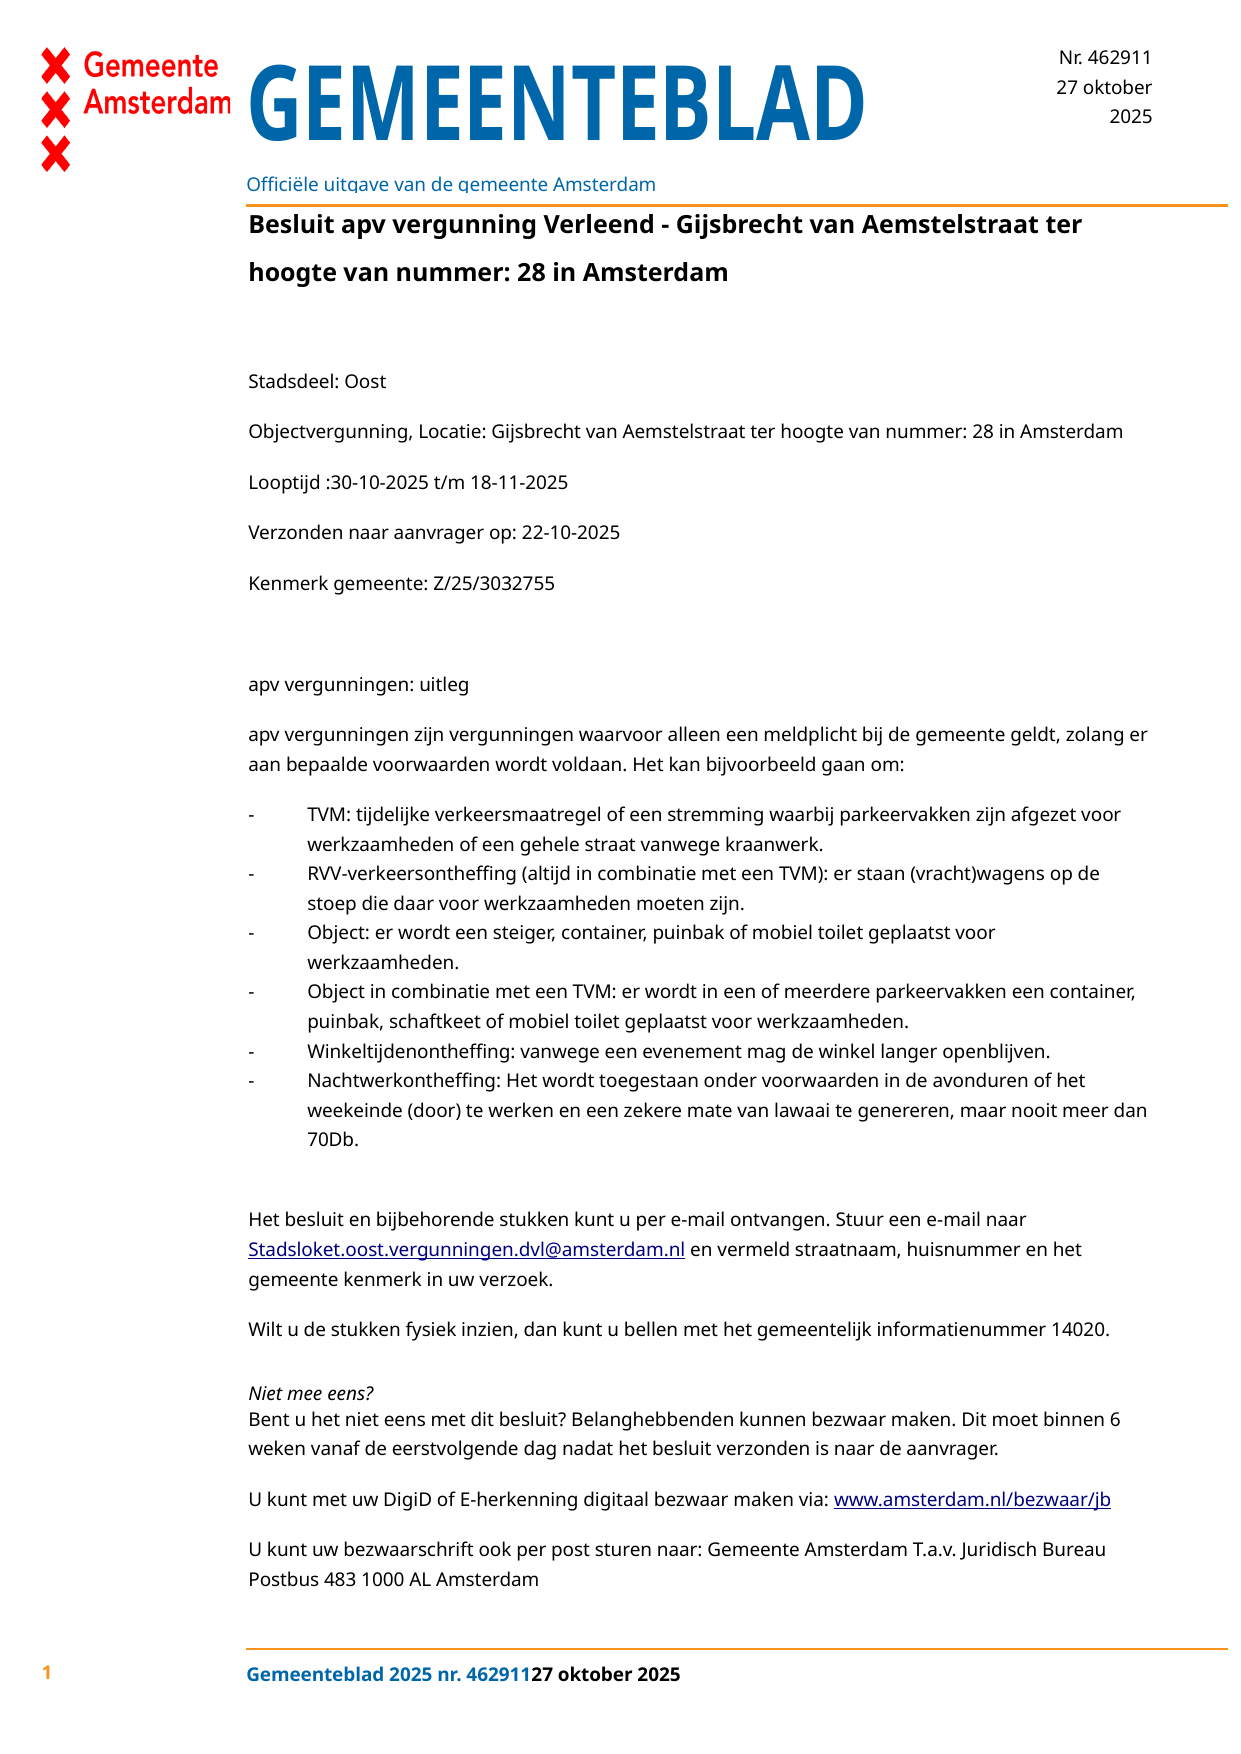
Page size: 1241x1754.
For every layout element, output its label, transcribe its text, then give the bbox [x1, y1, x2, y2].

text Looptijd :30-10-2025 t/m 18-11-2025 [248, 469, 1152, 495]
list Object: er wordt een steiger, container, puinbak of mobiel toilet geplaatst voor werkzaamheden. [248, 919, 1152, 975]
text Het besluit en bijbehorende stukken kunt u per e-mail ontvangen. Stuur een e-mail naar Stadsloket.oost.vergunningen.dvl@amsterdam.nl en vermeld straatnaam, huisnummer en het gemeente kenmerk in uw verzoek. [248, 1207, 1152, 1292]
text apv vergunningen zijn vergunningen waarvoor alleen een meldplicht bij de gemeente geldt, zolang er aan bepaalde voorwaarden wordt voldaan. Het kan bijvoorbeeld gaan om: [248, 721, 1152, 777]
text Besluit apv vergunning Verleend - Gijsbrecht van Aemstelstraat ter hoogte van nummer: 28 in Amsterdam [248, 207, 1152, 288]
text Stadsdeel: Oost [248, 368, 1152, 394]
text Bent u het niet eens met dit besluit? Belanghebbenden kunnen bezwaar maken. Dit moet binnen 6 weken vanaf de eerstvolgende dag nadat het besluit verzonden is naar de aanvrager. [248, 1406, 1152, 1461]
picture [41, 47, 231, 172]
text Niet mee eens? [248, 1380, 1152, 1406]
list Object in combinatie met een TVM: er wordt in een of meerdere parkeervakken een container, puinbak, schaftkeet of mobiel toilet geplaatst voor werkzaamheden. [248, 979, 1152, 1034]
text U kunt uw bezwaarschrift ook per post sturen naar: Gemeente Amsterdam T.a.v. Juridisch Bureau Postbus 483 1000 AL Amsterdam [248, 1536, 1152, 1592]
list Winkeltijdenontheffing: vanwege een evenement mag de winkel langer openblijven. [248, 1038, 1152, 1064]
text U kunt met uw DigiD of E-herkenning digitaal bezwaar maken via: www.amsterdam.nl/bezwaar/jb [248, 1486, 1152, 1512]
list Nachtwerkontheffing: Het wordt toegestaan onder voorwaarden in de avonduren of het weekeinde (door) te werken en een zekere mate van lawaai te genereren, maar nooit meer dan 70Db. [248, 1067, 1152, 1152]
text Objectvergunning, Locatie: Gijsbrecht van Aemstelstraat ter hoogte van nummer: 28 in Amsterdam [248, 419, 1152, 444]
list RVV-verkeersontheffing (altijd in combinatie met een TVM): er staan (vracht)wagens op de stoep die daar voor werkzaamheden moeten zijn. [248, 860, 1152, 916]
text apv vergunningen: uitleg [248, 671, 1152, 697]
text Wilt u de stukken fysiek inzien, dan kunt u bellen met het gemeentelijk informatienummer 14020. [248, 1316, 1152, 1342]
text Verzonden naar aanvrager op: 22-10-2025 [248, 519, 1152, 545]
list TVM: tijdelijke verkeersmaatregel of een stremming waarbij parkeervakken zijn afgezet voor werkzaamheden of een gehele straat vanwege kraanwerk. [248, 801, 1152, 857]
text Kenmerk gemeente: Z/25/3032755 [248, 570, 1152, 596]
